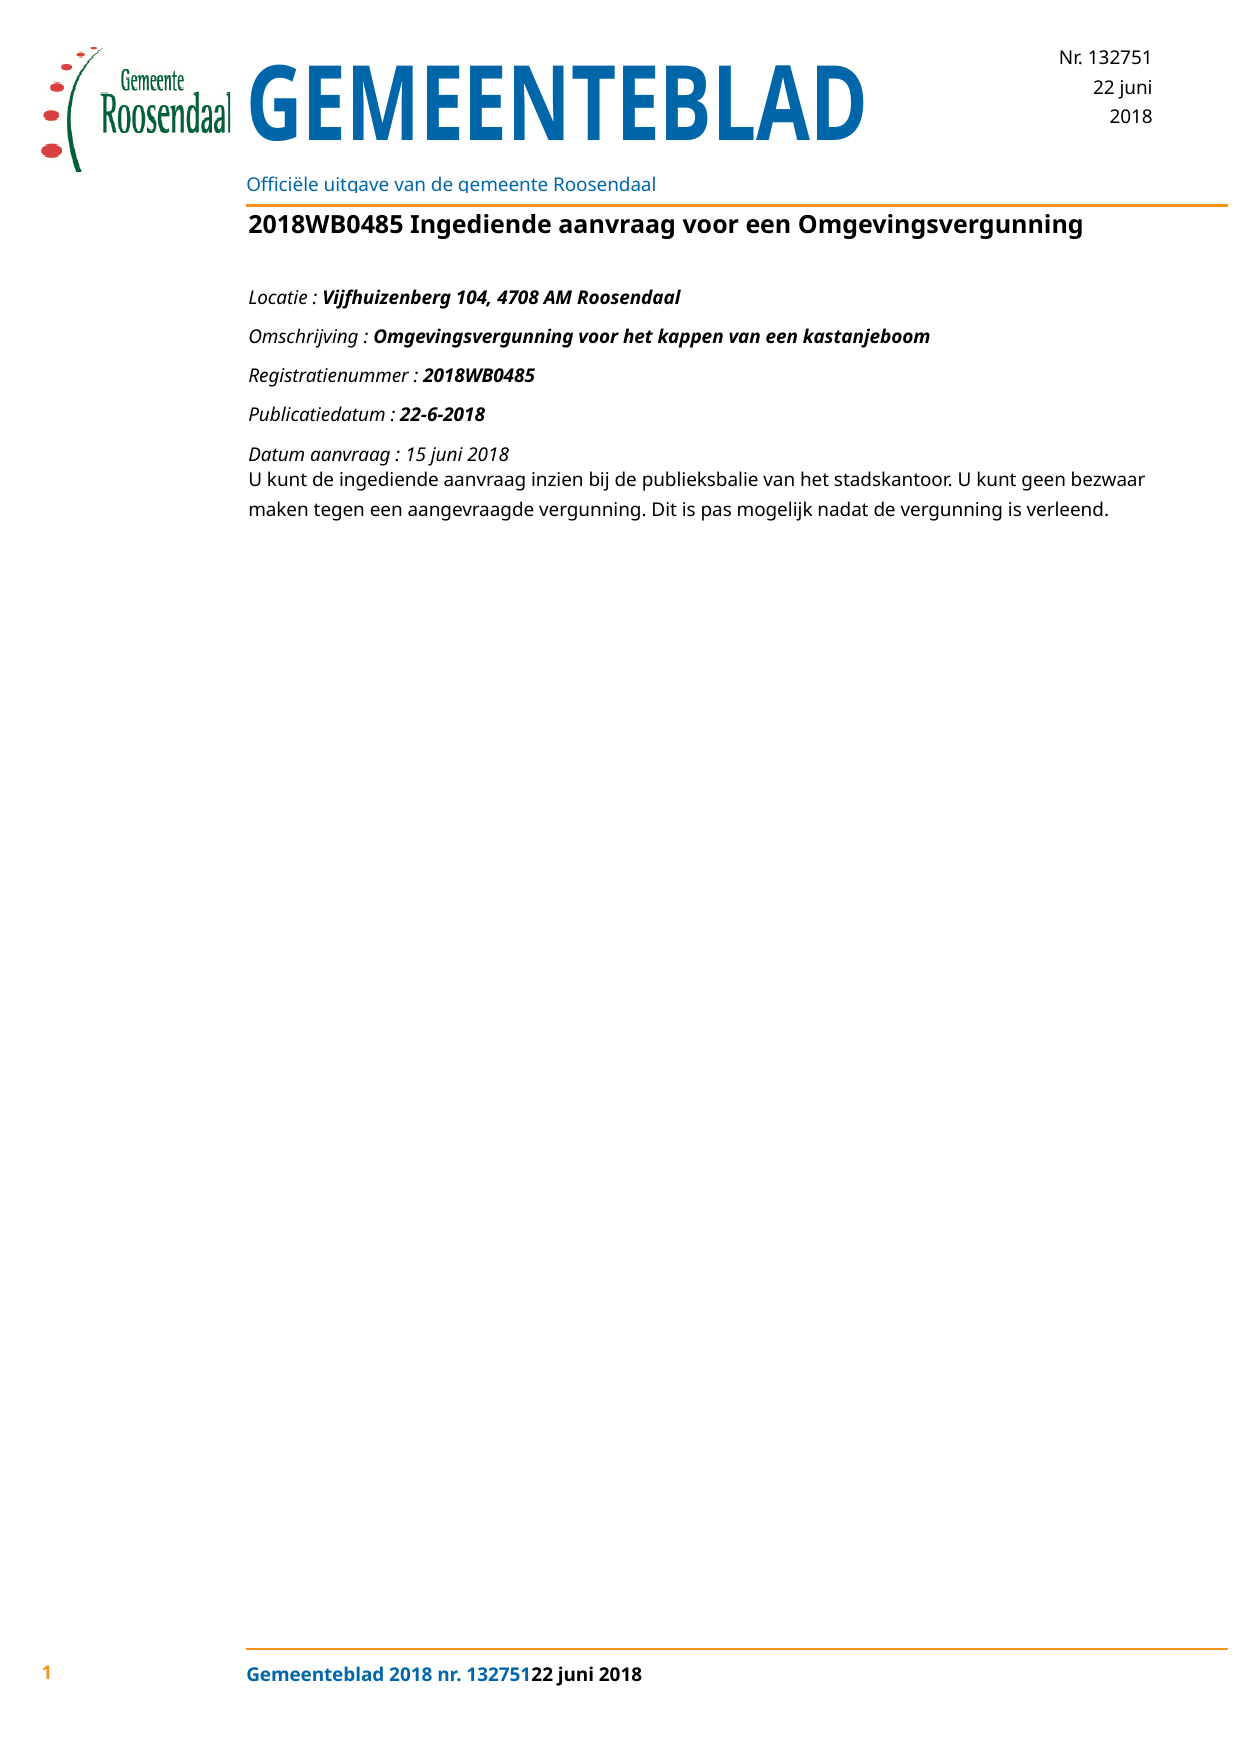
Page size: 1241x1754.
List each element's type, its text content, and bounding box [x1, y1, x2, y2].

text Registratienummer : 2018WB0485 [248, 362, 1152, 388]
picture [41, 47, 231, 172]
text Omschrijving : Omgevingsvergunning voor het kappen van een kastanjeboom [248, 323, 1152, 349]
text U kunt de ingediende aanvraag inzien bij de publieksbalie van het stadskantoor. U kunt geen bezwaar maken tegen een aangevraagde vergunning. Dit is pas mogelijk nadat de vergunning is verleend. [248, 467, 1152, 522]
text Publicatiedatum : 22-6-2018 [248, 402, 1152, 427]
text Datum aanvraag : 15 juni 2018 [248, 441, 1152, 467]
text Locatie : Vijfhuizenberg 104, 4708 AM Roosendaal [248, 284, 1152, 309]
text 2018WB0485 Ingediende aanvraag voor een Omgevingsvergunning [248, 207, 1152, 241]
